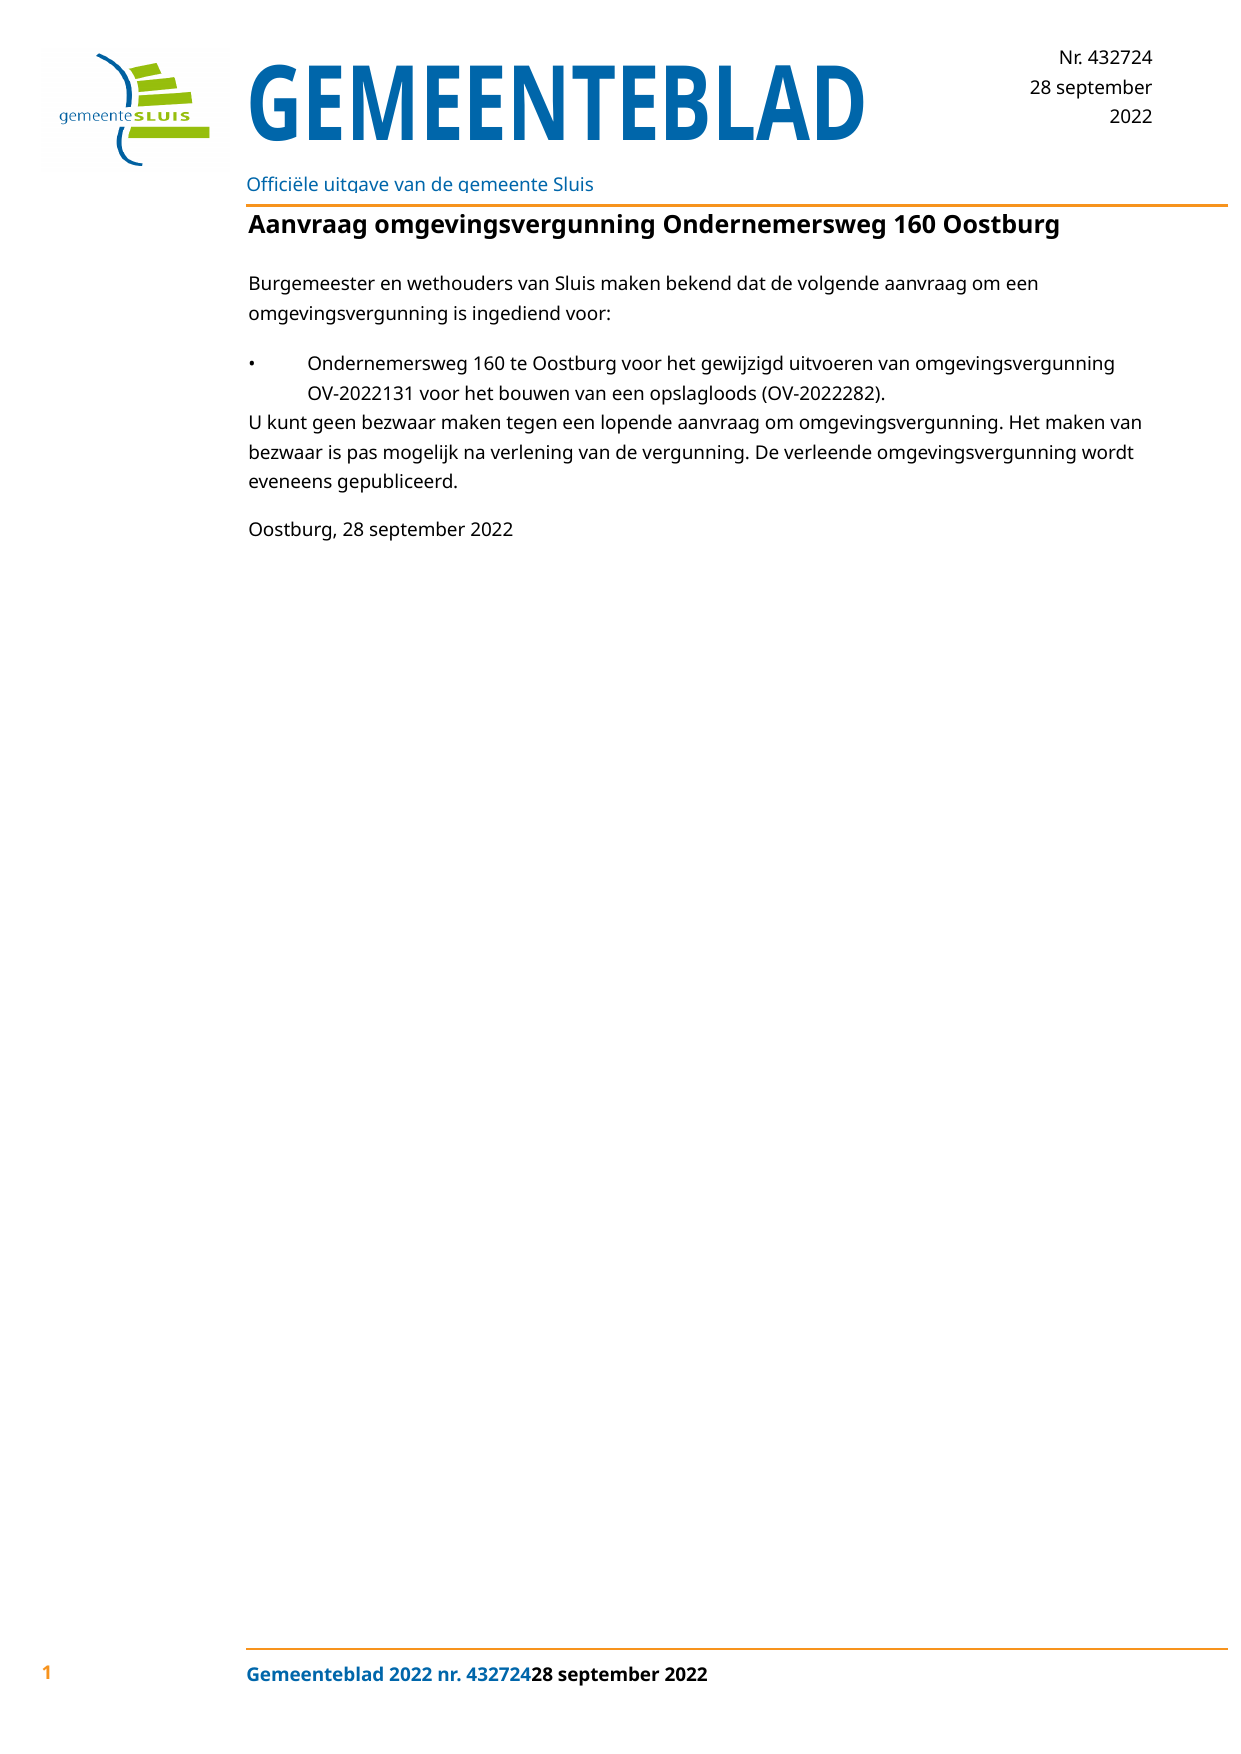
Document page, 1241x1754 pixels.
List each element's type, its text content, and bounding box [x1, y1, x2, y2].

list Ondernemersweg 160 te Oostburg voor het gewijzigd uitvoeren van omgevingsvergunning OV-2022131 voor het bouwen van een opslagloods (OV-2022282). [248, 350, 1152, 406]
text Oostburg, 28 september 2022 [248, 516, 1152, 542]
text Aanvraag omgevingsvergunning Ondernemersweg 160 Oostburg [248, 207, 1152, 241]
picture [41, 47, 231, 172]
text U kunt geen bezwaar maken tegen een lopende aanvraag om omgevingsvergunning. Het maken van bezwaar is pas mogelijk na verlening van de vergunning. De verleende omgevingsvergunning wordt eveneens gepubliceerd. [248, 409, 1152, 494]
text Burgemeester en wethouders van Sluis maken bekend dat de volgende aanvraag om een omgevingsvergunning is ingediend voor: [248, 270, 1152, 326]
